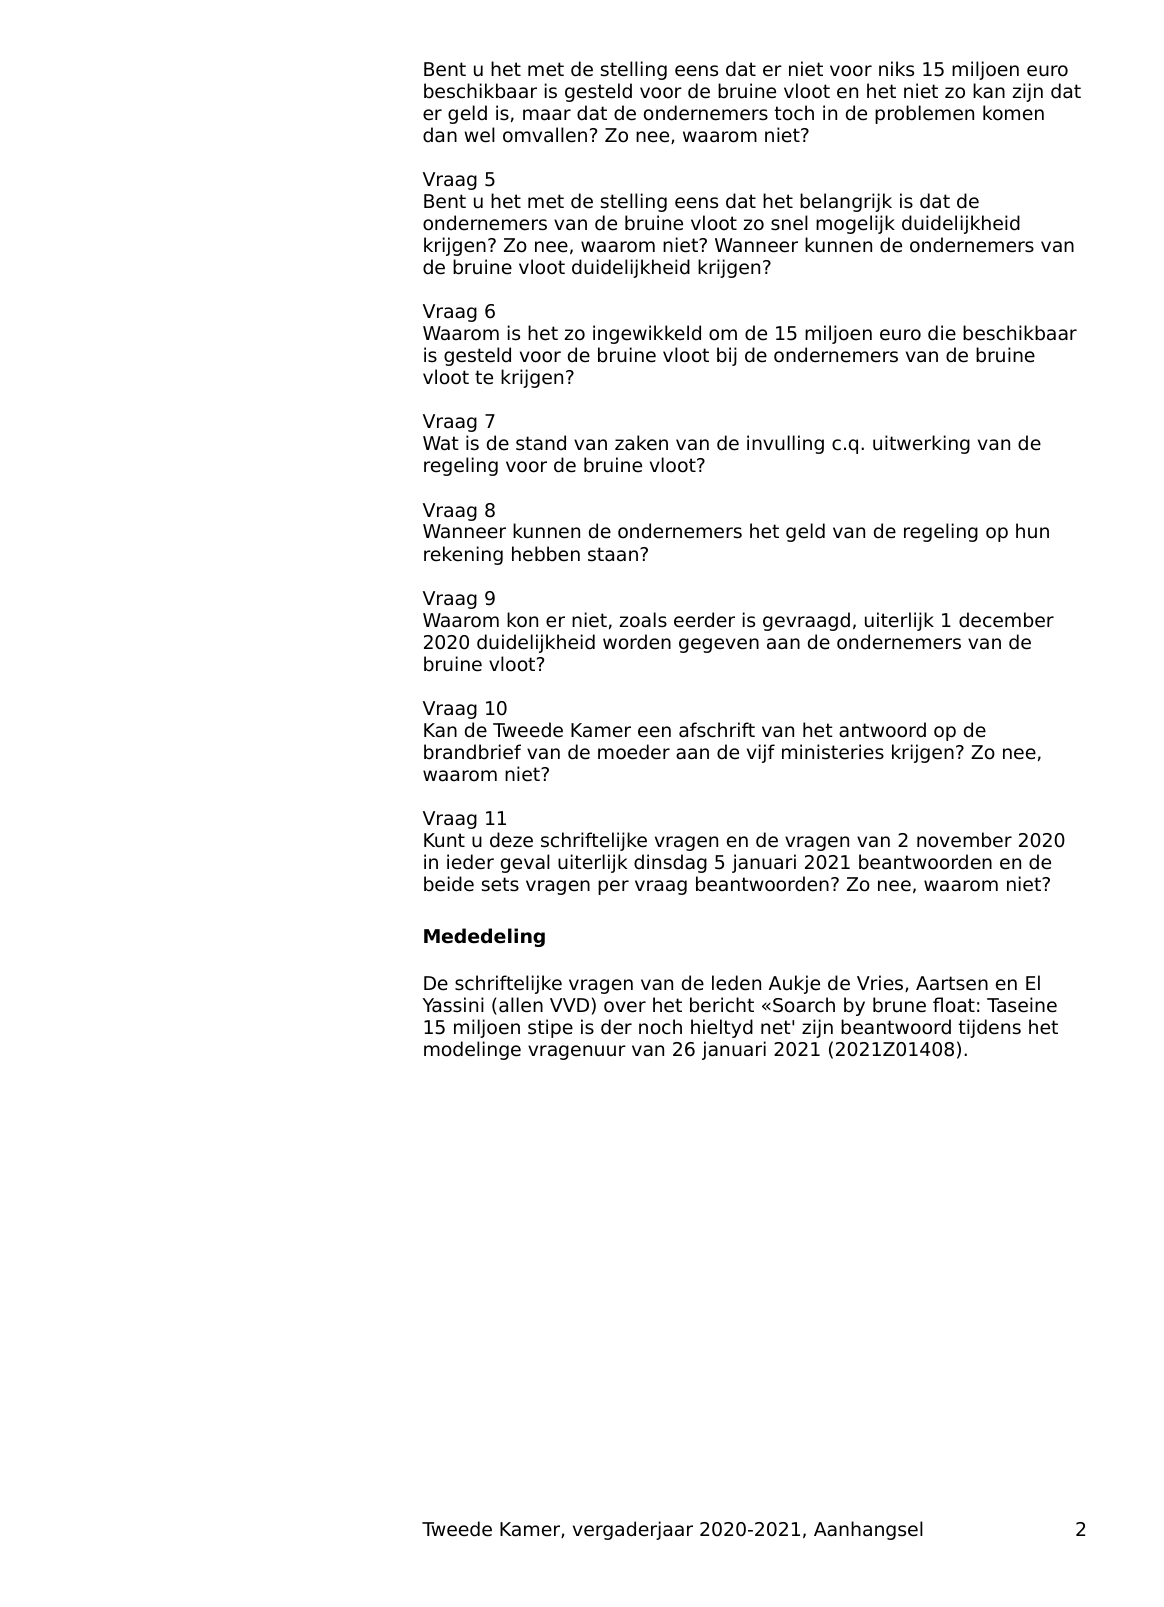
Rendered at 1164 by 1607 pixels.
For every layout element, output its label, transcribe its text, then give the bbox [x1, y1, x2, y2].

text Vraag 11 [422, 808, 1087, 830]
text De schriftelijke vragen van de leden Aukje de Vries, Aartsen en El Yassini (allen VVD) over het bericht «Soarch by brune float: Taseine 15 miljoen stipe is der noch hieltyd net' zijn beantwoord tijdens het modelinge vragenuur van 26 januari 2021 (2021Z01408). [422, 973, 1087, 1061]
text Vraag 5 [422, 169, 1087, 191]
text Kan de Tweede Kamer een afschrift van het antwoord op de brandbrief van de moeder aan de vijf ministeries krijgen? Zo nee, waarom niet? [422, 720, 1087, 786]
text Vraag 9 [422, 588, 1087, 609]
text Wat is de stand van zaken van de invulling c.q. uitwerking van de regeling voor de bruine vloot? [422, 433, 1087, 477]
text Waarom kon er niet, zoals eerder is gevraagd, uiterlijk 1 december 2020 duidelijkheid worden gegeven aan de ondernemers van de bruine vloot? [422, 609, 1087, 676]
text Kunt u deze schriftelijke vragen en de vragen van 2 november 2020 in ieder geval uiterlijk dinsdag 5 januari 2021 beantwoorden en de beide sets vragen per vraag beantwoorden? Zo nee, waarom niet? [422, 830, 1087, 896]
text Vraag 8 [422, 499, 1087, 521]
subtitle Mededeling [422, 926, 1087, 948]
text Vraag 7 [422, 411, 1087, 433]
text Vraag 6 [422, 301, 1087, 323]
text Vraag 10 [422, 698, 1087, 720]
text Waarom is het zo ingewikkeld om de 15 miljoen euro die beschikbaar is gesteld voor de bruine vloot bij de ondernemers van de bruine vloot te krijgen? [422, 323, 1087, 389]
text Bent u het met de stelling eens dat het belangrijk is dat de ondernemers van de bruine vloot zo snel mogelijk duidelijkheid krijgen? Zo nee, waarom niet? Wanneer kunnen de ondernemers van de bruine vloot duidelijkheid krijgen? [422, 191, 1087, 279]
text Wanneer kunnen de ondernemers het geld van de regeling op hun rekening hebben staan? [422, 521, 1087, 565]
text Bent u het met de stelling eens dat er niet voor niks 15 miljoen euro beschikbaar is gesteld voor de bruine vloot en het niet zo kan zijn dat er geld is, maar dat de ondernemers toch in de problemen komen dan wel omvallen? Zo nee, waarom niet? [422, 59, 1087, 147]
